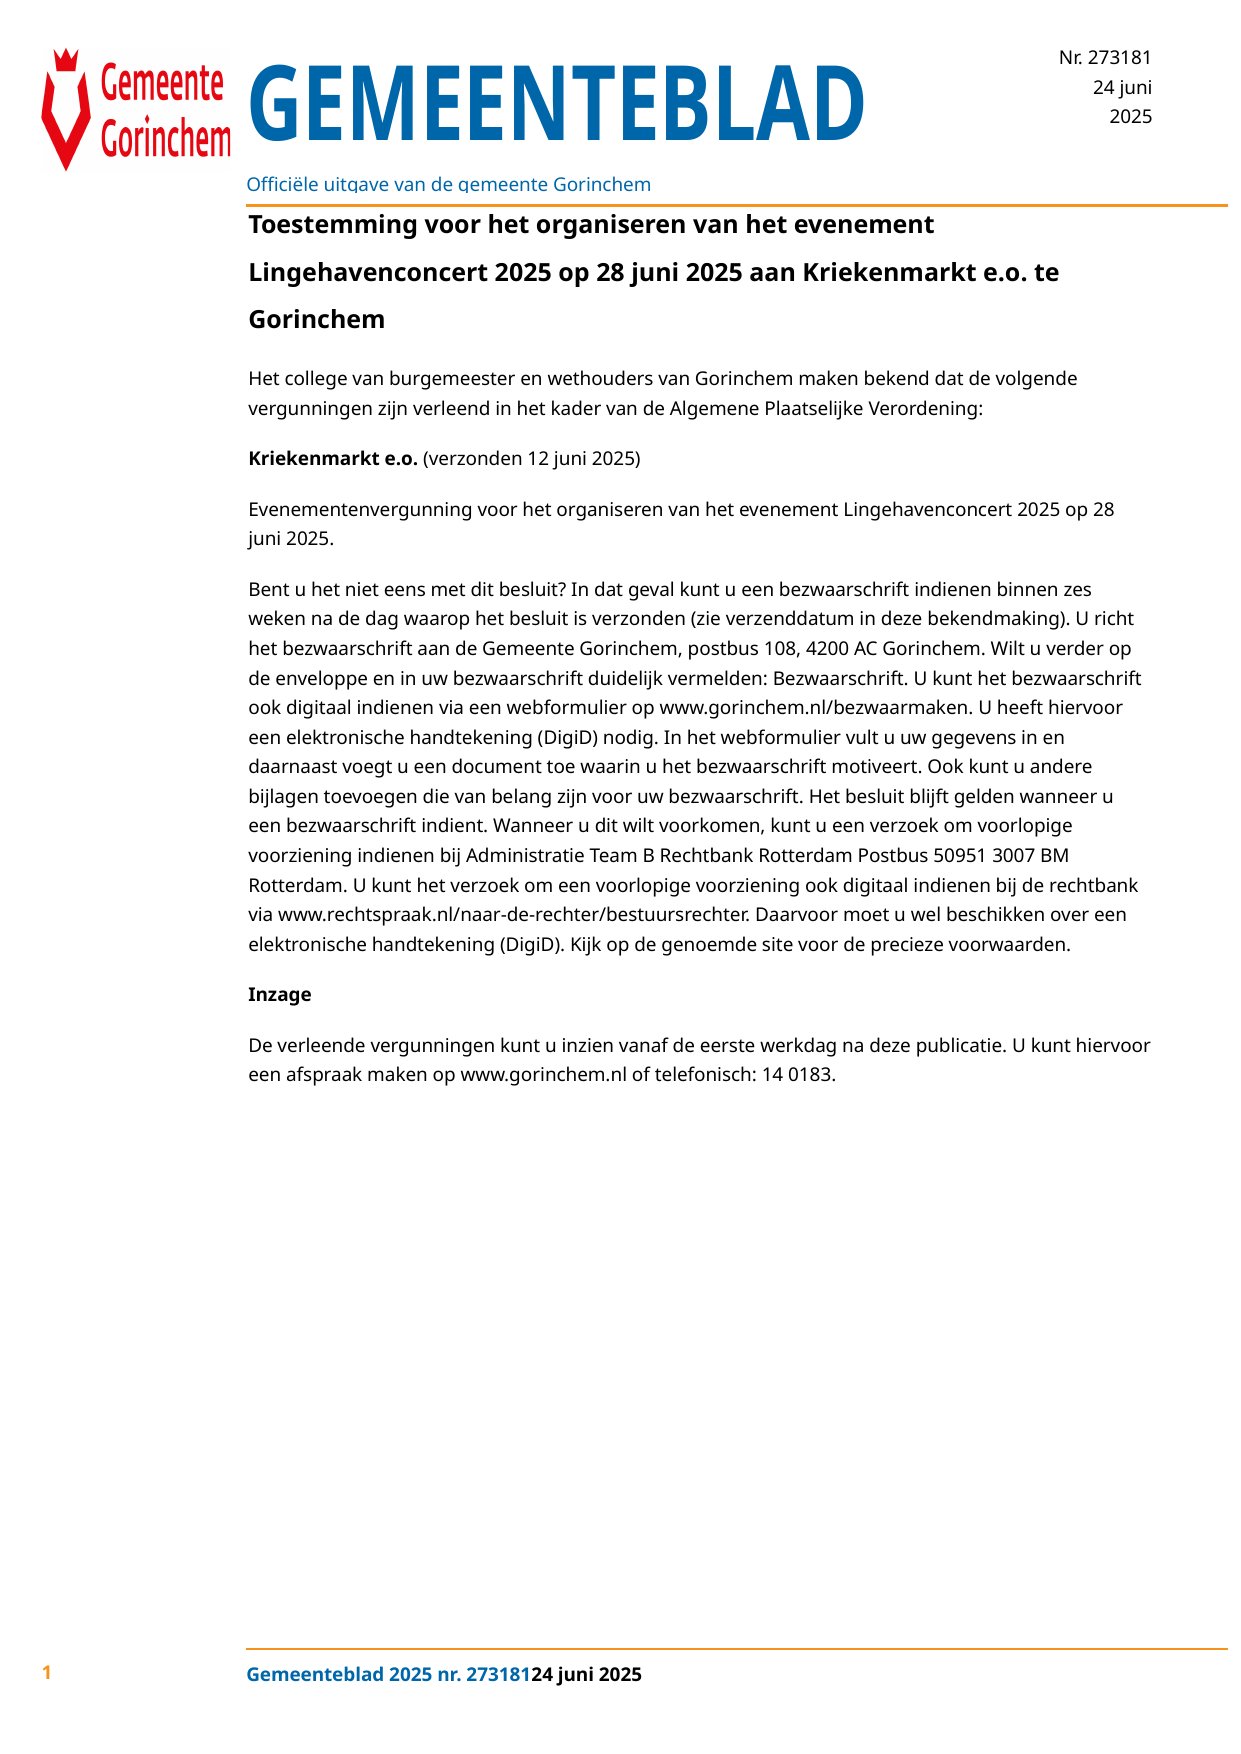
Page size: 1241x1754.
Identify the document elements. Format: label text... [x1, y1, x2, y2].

text Toestemming voor het organiseren van het evenement Lingehavenconcert 2025 op 28 juni 2025 aan Kriekenmarkt e.o. te Gorinchem [248, 207, 1152, 336]
text Inzage [248, 981, 1152, 1007]
text Evenementenvergunning voor het organiseren van het evenement Lingehavenconcert 2025 op 28 juni 2025. [248, 496, 1152, 551]
text Het college van burgemeester en wethouders van Gorinchem maken bekend dat de volgende vergunningen zijn verleend in het kader van de Algemene Plaatselijke Verordening: [248, 366, 1152, 421]
text De verleende vergunningen kunt u inzien vanaf de eerste werkdag na deze publicatie. U kunt hiervoor een afspraak maken op www.gorinchem.nl of telefonisch: 14 0183. [248, 1032, 1152, 1087]
text Kriekenmarkt e.o. (verzonden 12 juni 2025) [248, 446, 1152, 471]
text Bent u het niet eens met dit besluit? In dat geval kunt u een bezwaarschrift indienen binnen zes weken na de dag waarop het besluit is verzonden (zie verzenddatum in deze bekendmaking). U richt het bezwaarschrift aan de Gemeente Gorinchem, postbus 108, 4200 AC Gorinchem. Wilt u verder op de enveloppe en in uw bezwaarschrift duidelijk vermelden: Bezwaarschrift. U kunt het bezwaarschrift ook digitaal indienen via een webformulier op www.gorinchem.nl/bezwaarmaken. U heeft hiervoor een elektronische handtekening (DigiD) nodig. In het webformulier vult u uw gegevens in en daarnaast voegt u een document toe waarin u het bezwaarschrift motiveert. Ook kunt u andere bijlagen toevoegen die van belang zijn voor uw bezwaarschrift. Het besluit blijft gelden wanneer u een bezwaarschrift indient. Wanneer u dit wilt voorkomen, kunt u een verzoek om voorlopige voorziening indienen bij Administratie Team B Rechtbank Rotterdam Postbus 50951 3007 BM Rotterdam. U kunt het verzoek om een voorlopige voorziening ook digitaal indienen bij de rechtbank via www.rechtspraak.nl/naar-de-rechter/bestuursrechter. Daarvoor moet u wel beschikken over een elektronische handtekening (DigiD). Kijk op de genoemde site voor de precieze voorwaarden. [248, 576, 1152, 957]
picture [41, 47, 231, 172]
